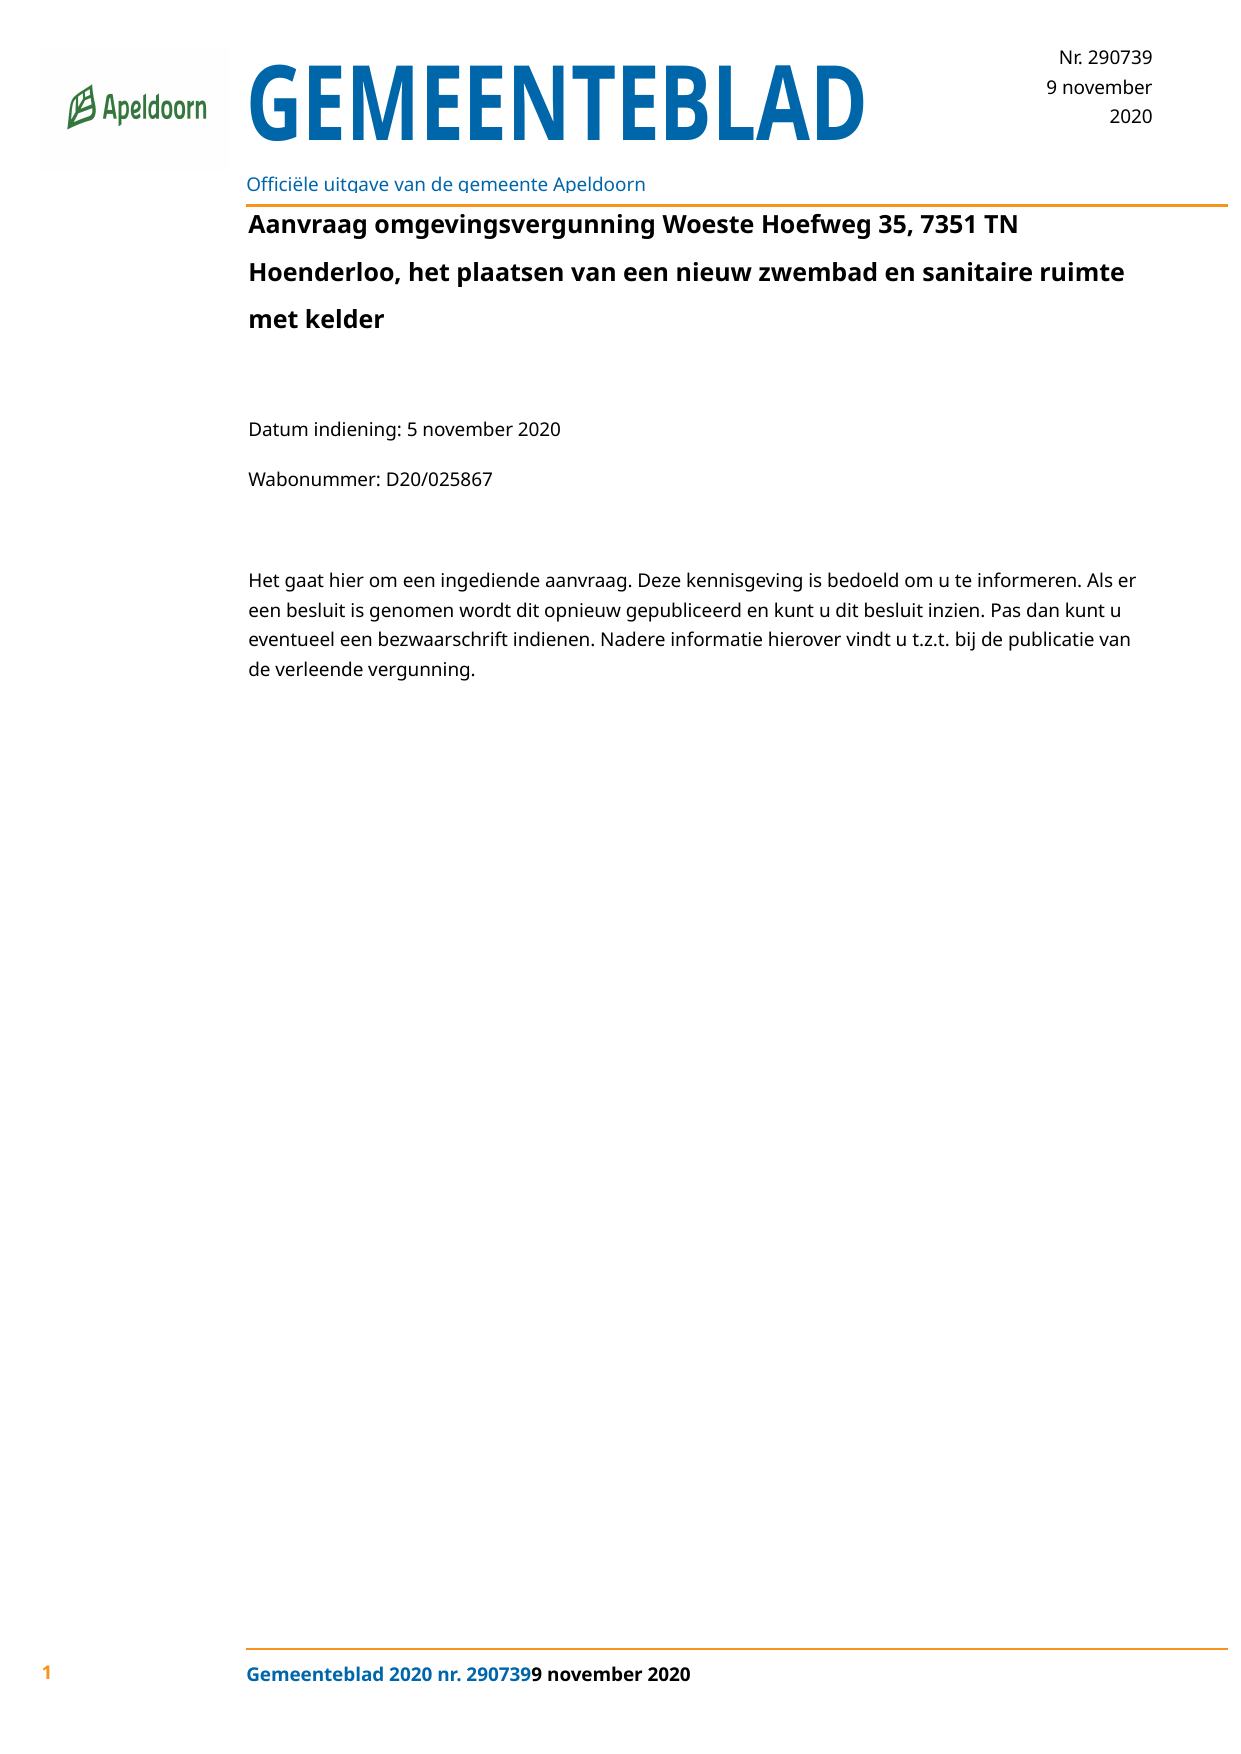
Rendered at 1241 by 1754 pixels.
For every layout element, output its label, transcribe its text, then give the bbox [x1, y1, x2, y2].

text Wabonummer: D20/025867 [248, 466, 1152, 492]
text Het gaat hier om een ingediende aanvraag. Deze kennisgeving is bedoeld om u te informeren. Als er een besluit is genomen wordt dit opnieuw gepubliceerd en kunt u dit besluit inzien. Pas dan kunt u eventueel een bezwaarschrift indienen. Nadere informatie hierover vindt u t.z.t. bij de publicatie van de verleende vergunning. [248, 567, 1152, 682]
text Datum indiening: 5 november 2020 [248, 416, 1152, 442]
text Aanvraag omgevingsvergunning Woeste Hoefweg 35, 7351 TN Hoenderloo, het plaatsen van een nieuw zwembad en sanitaire ruimte met kelder [248, 207, 1152, 336]
picture [41, 47, 231, 172]
